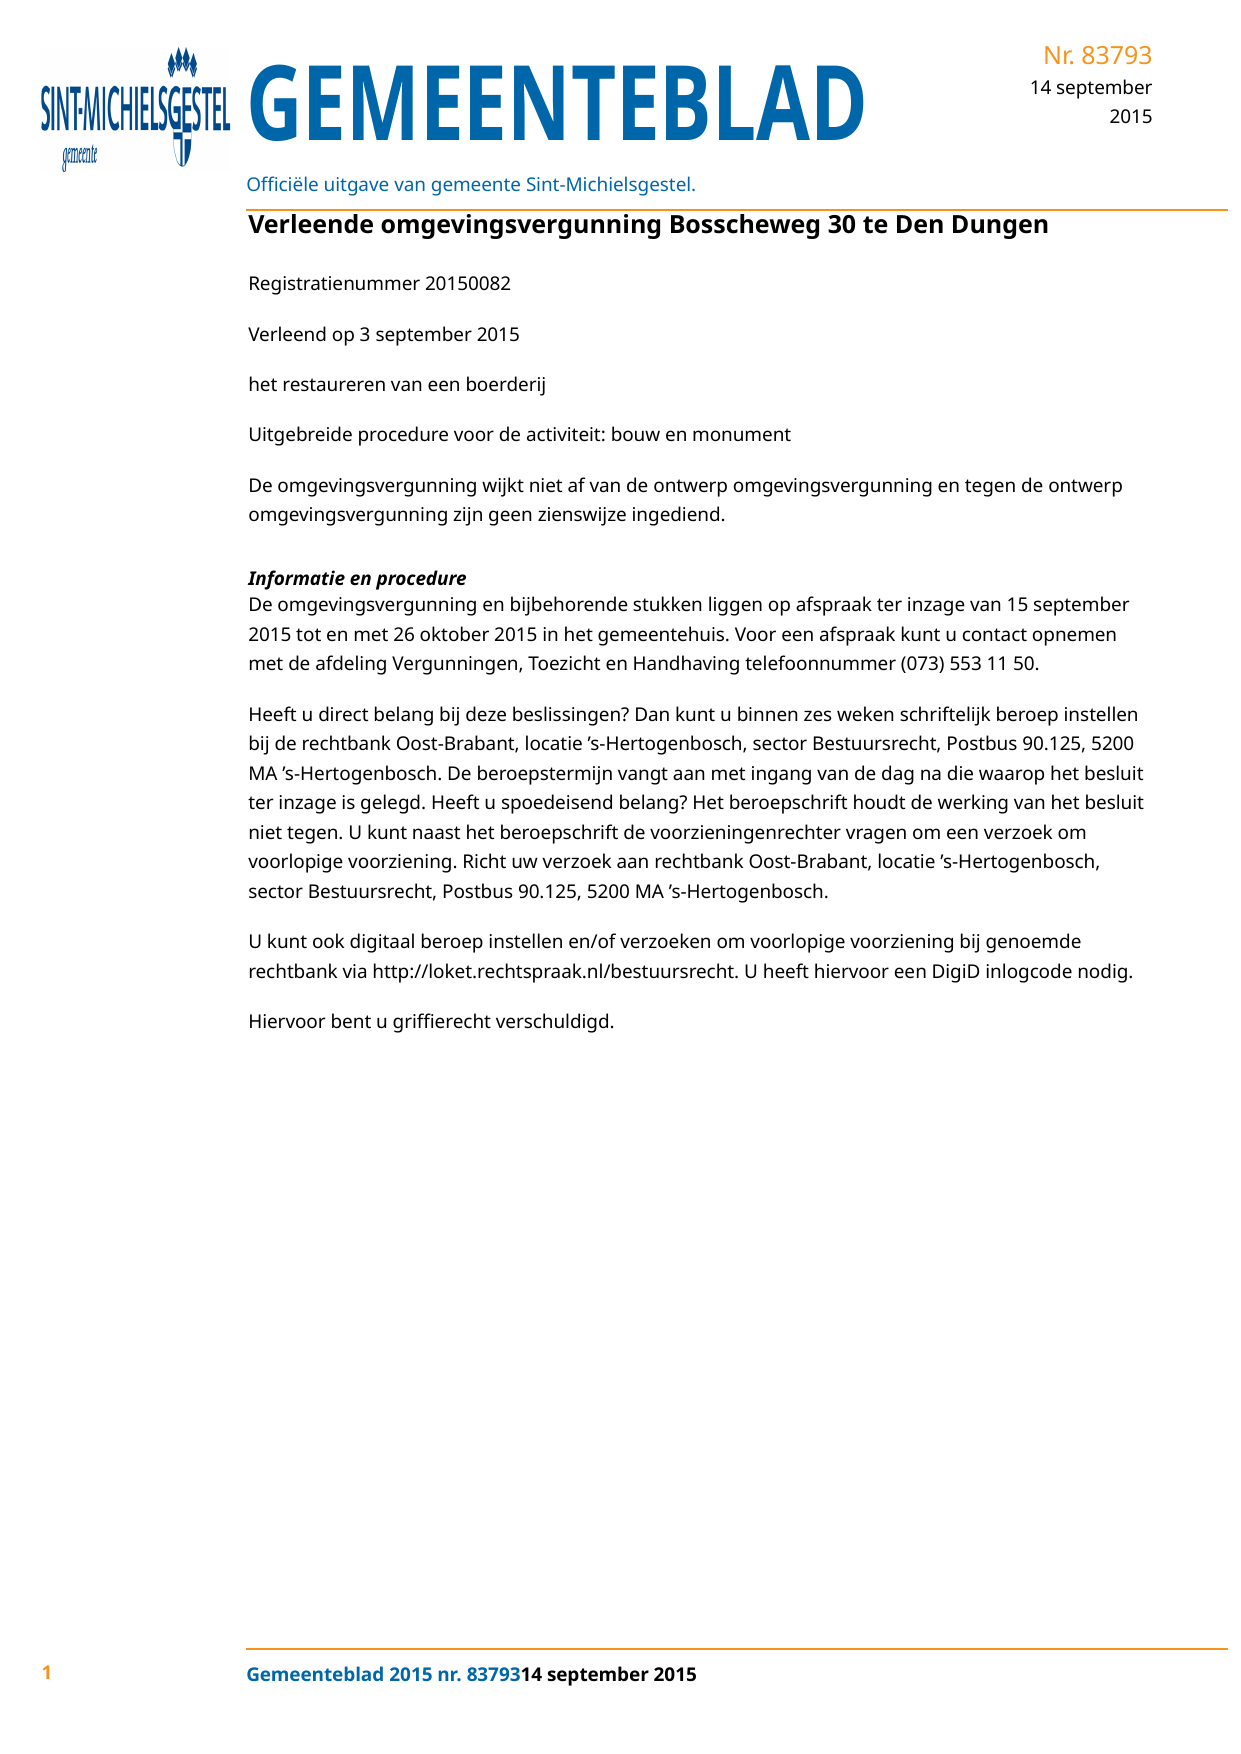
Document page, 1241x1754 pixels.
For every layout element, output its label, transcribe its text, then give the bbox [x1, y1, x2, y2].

text De omgevingsvergunning en bijbehorende stukken liggen op afspraak ter inzage van 15 september 2015 tot en met 26 oktober 2015 in het gemeentehuis. Voor een afspraak kunt u contact opnemen met de afdeling Vergunningen, Toezicht en Handhaving telefoonnummer (073) 553 11 50. [248, 591, 1152, 676]
text Registratienummer 20150082 [248, 270, 1152, 296]
picture [41, 47, 231, 172]
text Verleend op 3 september 2015 [248, 321, 1152, 346]
text Informatie en procedure [248, 566, 1152, 591]
text het restaureren van een boerderij [248, 371, 1152, 397]
text Uitgebreide procedure voor de activiteit: bouw en monument [248, 422, 1152, 447]
text Verleende omgevingsvergunning Bosscheweg 30 te Den Dungen [248, 211, 1152, 241]
text Hiervoor bent u griffierecht verschuldigd. [248, 1009, 1152, 1034]
text De omgevingsvergunning wijkt niet af van de ontwerp omgevingsvergunning en tegen de ontwerp omgevingsvergunning zijn geen zienswijze ingediend. [248, 472, 1152, 527]
text U kunt ook digitaal beroep instellen en/of verzoeken om voorlopige voorziening bij genoemde rechtbank via http://loket.rechtspraak.nl/bestuursrecht. U heeft hiervoor een DigiD inlogcode nodig. [248, 929, 1152, 984]
text Heeft u direct belang bij deze beslissingen? Dan kunt u binnen zes weken schriftelijk beroep instellen bij de rechtbank Oost-Brabant, locatie ’s-Hertogenbosch, sector Bestuursrecht, Postbus 90.125, 5200 MA ’s-Hertogenbosch. De beroepstermijn vangt aan met ingang van de dag na die waarop het besluit ter inzage is gelegd. Heeft u spoedeisend belang? Het beroepschrift houdt de werking van het besluit niet tegen. U kunt naast het beroepschrift de voorzieningenrechter vragen om een verzoek om voorlopige voorziening. Richt uw verzoek aan rechtbank Oost-Brabant, locatie ’s-Hertogenbosch, sector Bestuursrecht, Postbus 90.125, 5200 MA ’s-Hertogenbosch. [248, 701, 1152, 904]
